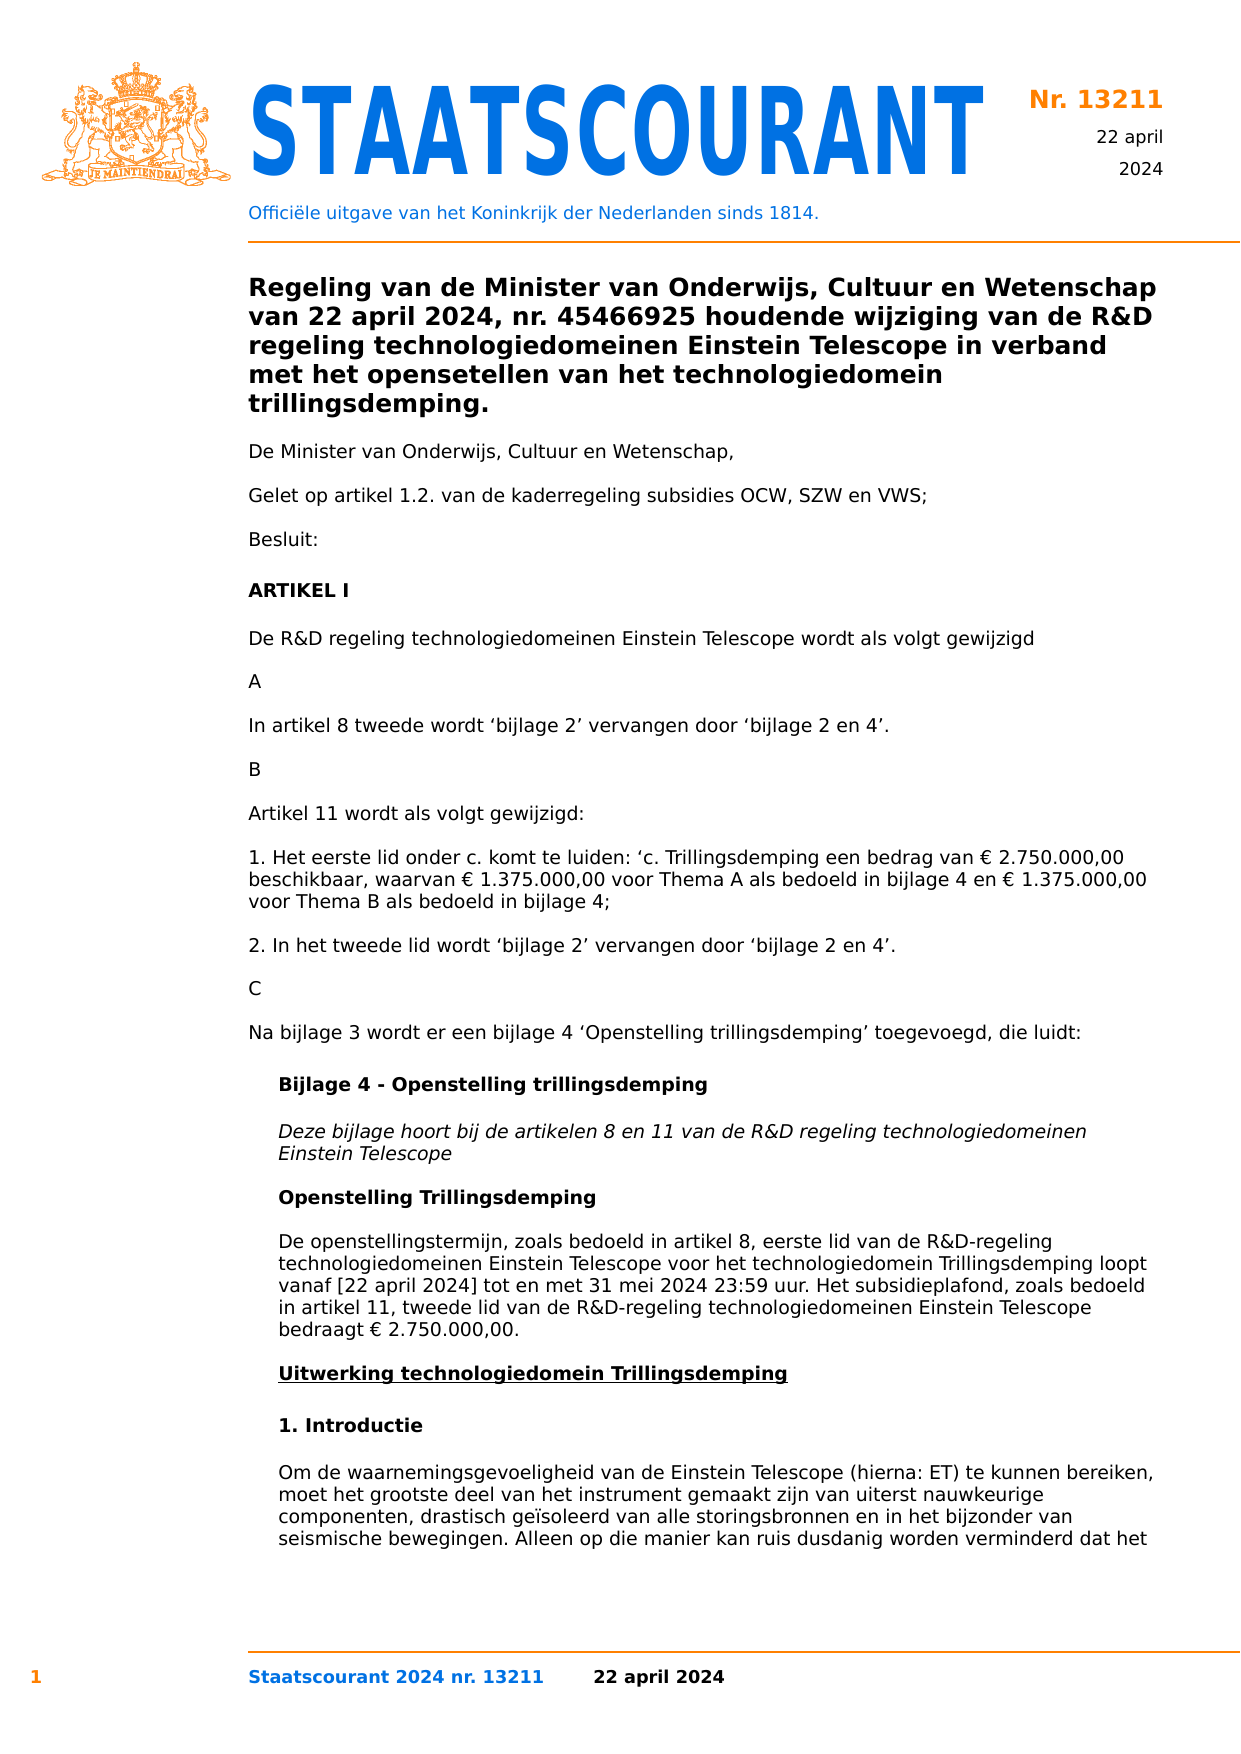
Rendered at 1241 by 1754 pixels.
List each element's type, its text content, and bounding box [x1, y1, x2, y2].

text Besluit: [248, 528, 1163, 550]
text 1. Het eerste lid onder c. komt te luiden: ‘c. Trillingsdemping een bedrag van € 2.750.000,00 beschikbaar, waarvan € 1.375.000,00 voor Thema A als bedoeld in bijlage 4 en € 1.375.000,00 voor Thema B als bedoeld in bijlage 4; [248, 847, 1163, 913]
text De Minister van Onderwijs, Cultuur en Wetenschap, [248, 441, 1163, 463]
subtitle ARTIKEL I [248, 580, 1163, 602]
text 2. In het tweede lid wordt ‘bijlage 2’ vervangen door ‘bijlage 2 en 4’. [248, 934, 1163, 956]
text B [248, 759, 1163, 781]
text Artikel 11 wordt als volgt gewijzigd: [248, 803, 1163, 825]
text De R&D regeling technologiedomeinen Einstein Telescope wordt als volgt gewijzigd [248, 627, 1163, 649]
text Deze bijlage hoort bij de artikelen 8 en 11 van de R&D regeling technologiedomeinen Einstein Telescope [278, 1121, 1163, 1165]
text Gelet op artikel 1.2. van de kaderregeling subsidies OCW, SZW en VWS; [248, 484, 1163, 507]
text De openstellingstermijn, zoals bedoeld in artikel 8, eerste lid van de R&D-regeling technologiedomeinen Einstein Telescope voor het technologiedomein Trillingsdemping loopt vanaf [22 april 2024] tot en met 31 mei 2024 23:59 uur. Het subsidieplafond, zoals bedoeld in artikel 11, tweede lid van de R&D-regeling technologiedomeinen Einstein Telescope bedraagt € 2.750.000,00. [278, 1231, 1163, 1341]
table_cell 2024 [998, 153, 1240, 203]
text A [248, 671, 1163, 693]
subtitle Uitwerking technologiedomein Trillingsdemping [278, 1363, 1163, 1384]
table_cell Officiële uitgave van het Koninkrijk der Nederlanden sinds 1814. [248, 203, 1240, 241]
subtitle Regeling van de Minister van Onderwijs, Cultuur en Wetenschap van 22 april 2024, nr. 45466925 houdende wijziging van de R&D regeling technologiedomeinen Einstein Telescope in verband met het opensetellen van het technologiedomein trillingsdemping. [248, 273, 1163, 419]
subtitle Bijlage 4 - Openstelling trillingsdemping [278, 1074, 1163, 1096]
table_header [25, 62, 248, 241]
text In artikel 8 tweede wordt ‘bijlage 2’ vervangen door ‘bijlage 2 en 4’. [248, 715, 1163, 737]
subtitle 1. Introductie [278, 1414, 1163, 1437]
table_header STAATSCOURANT [248, 62, 998, 203]
table_cell 22 april [998, 121, 1240, 153]
table_header Nr. 13211 [998, 62, 1240, 121]
picture [41, 62, 231, 186]
subtitle Openstelling Trillingsdemping [278, 1187, 1163, 1209]
text Na bijlage 3 wordt er een bijlage 4 ‘Openstelling trillingsdemping’ toegevoegd, die luidt: [248, 1022, 1163, 1044]
text C [248, 978, 1163, 1000]
text Om de waarnemingsgevoeligheid van de Einstein Telescope (hierna: ET) te kunnen bereiken, moet het grootste deel van het instrument gemaakt zijn van uiterst nauwkeurige componenten, drastisch geïsoleerd van alle storingsbronnen en in het bijzonder van seismische bewegingen. Alleen op die manier kan ruis dusdanig worden verminderd dat het [278, 1462, 1163, 1549]
